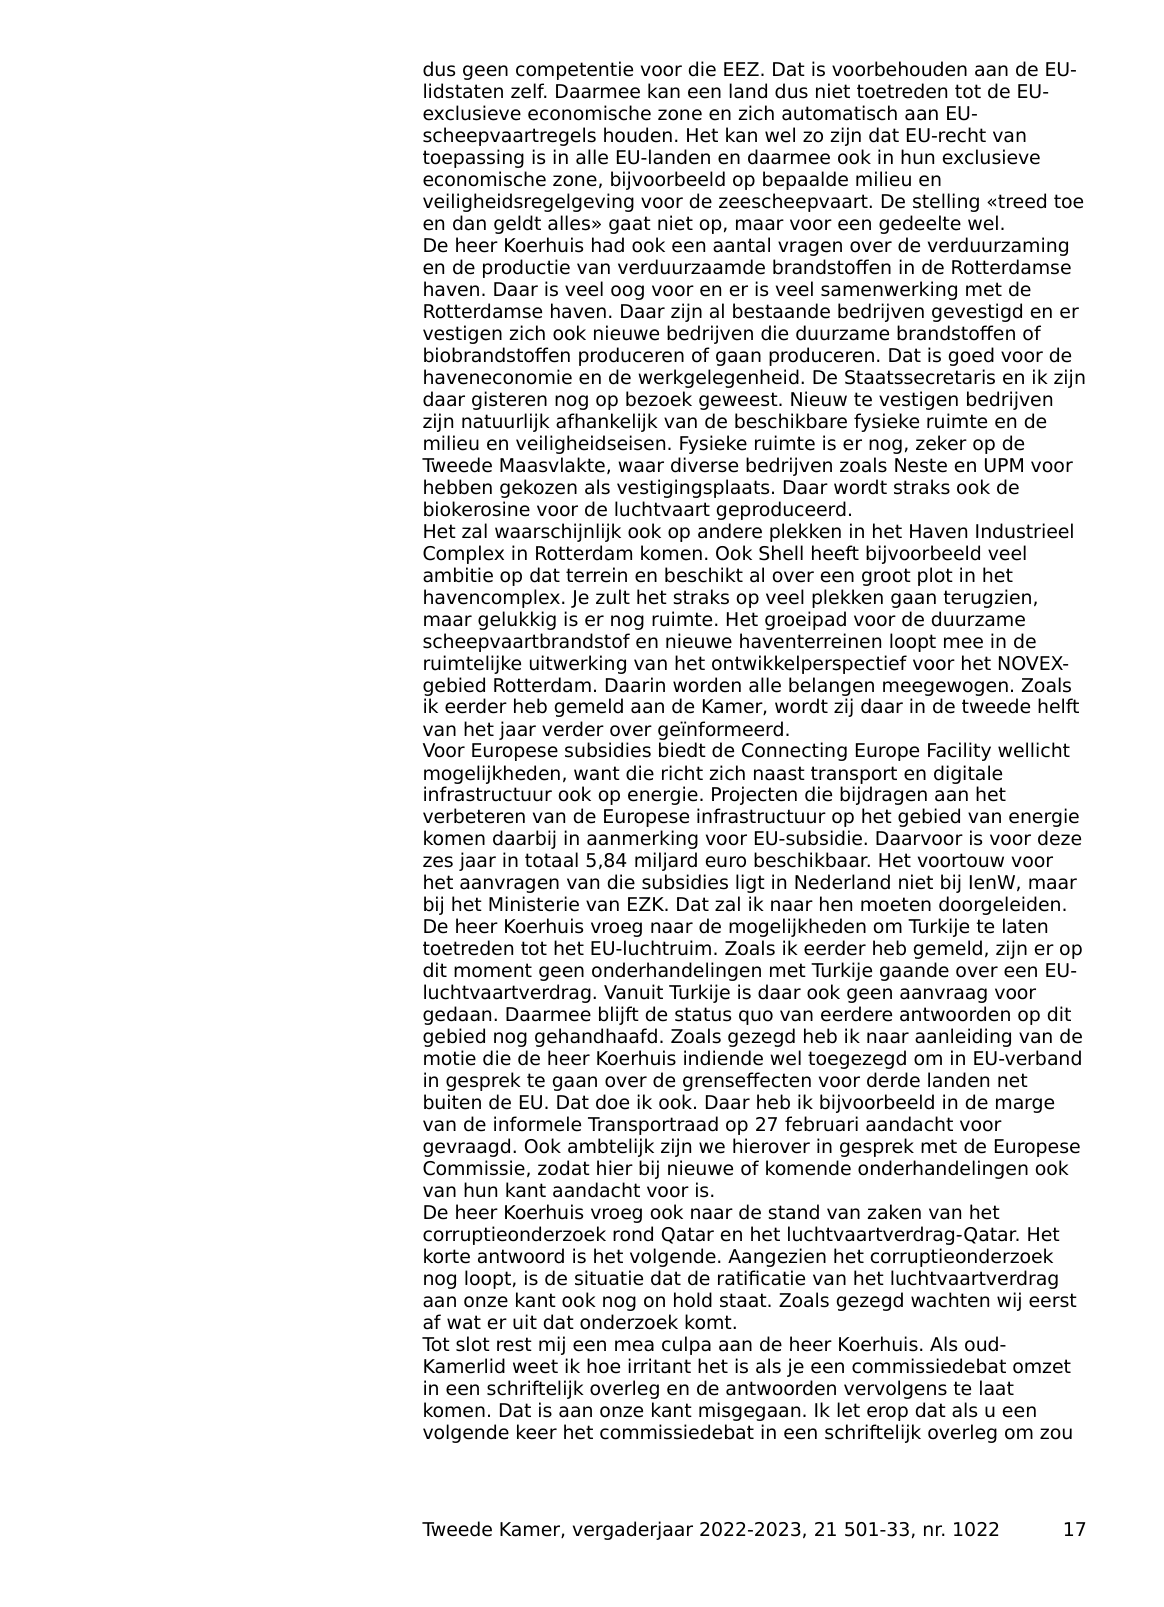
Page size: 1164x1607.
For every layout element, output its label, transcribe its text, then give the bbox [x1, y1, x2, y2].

text Voor Europese subsidies biedt de Connecting Europe Facility wellicht mogelijkheden, want die richt zich naast transport en digitale infrastructuur ook op energie. Projecten die bijdragen aan het verbeteren van de Europese infrastructuur op het gebied van energie komen daarbij in aanmerking voor EU-subsidie. Daarvoor is voor deze zes jaar in totaal 5,84 miljard euro beschikbaar. Het voortouw voor het aanvragen van die subsidies ligt in Nederland niet bij IenW, maar bij het Ministerie van EZK. Dat zal ik naar hen moeten doorgeleiden. [422, 740, 1087, 916]
text dus geen competentie voor die EEZ. Dat is voorbehouden aan de EU-lidstaten zelf. Daarmee kan een land dus niet toetreden tot de EU-exclusieve economische zone en zich automatisch aan EU-scheepvaartregels houden. Het kan wel zo zijn dat EU-recht van toepassing is in alle EU-landen en daarmee ook in hun exclusieve economische zone, bijvoorbeeld op bepaalde milieu en veiligheidsregelgeving voor de zeescheepvaart. De stelling «treed toe en dan geldt alles» gaat niet op, maar voor een gedeelte wel. [422, 59, 1087, 235]
text Tot slot rest mij een mea culpa aan de heer Koerhuis. Als oud-Kamerlid weet ik hoe irritant het is als je een commissiedebat omzet in een schriftelijk overleg en de antwoorden vervolgens te laat komen. Dat is aan onze kant misgegaan. Ik let erop dat als u een volgende keer het commissiedebat in een schriftelijk overleg om zou [422, 1334, 1087, 1444]
text De heer Koerhuis had ook een aantal vragen over de verduurzaming en de productie van verduurzaamde brandstoffen in de Rotterdamse haven. Daar is veel oog voor en er is veel samenwerking met de Rotterdamse haven. Daar zijn al bestaande bedrijven gevestigd en er vestigen zich ook nieuwe bedrijven die duurzame brandstoffen of biobrandstoffen produceren of gaan produceren. Dat is goed voor de haveneconomie en de werkgelegenheid. De Staatssecretaris en ik zijn daar gisteren nog op bezoek geweest. Nieuw te vestigen bedrijven zijn natuurlijk afhankelijk van de beschikbare fysieke ruimte en de milieu en veiligheidseisen. Fysieke ruimte is er nog, zeker op de Tweede Maasvlakte, waar diverse bedrijven zoals Neste en UPM voor hebben gekozen als vestigingsplaats. Daar wordt straks ook de biokerosine voor de luchtvaart geproduceerd. [422, 235, 1087, 521]
text Het zal waarschijnlijk ook op andere plekken in het Haven Industrieel Complex in Rotterdam komen. Ook Shell heeft bijvoorbeeld veel ambitie op dat terrein en beschikt al over een groot plot in het havencomplex. Je zult het straks op veel plekken gaan terugzien, maar gelukkig is er nog ruimte. Het groeipad voor de duurzame scheepvaartbrandstof en nieuwe haventerreinen loopt mee in de ruimtelijke uitwerking van het ontwikkelperspectief voor het NOVEX-gebied Rotterdam. Daarin worden alle belangen meegewogen. Zoals ik eerder heb gemeld aan de Kamer, wordt zij daar in de tweede helft van het jaar verder over geïnformeerd. [422, 521, 1087, 740]
text De heer Koerhuis vroeg ook naar de stand van zaken van het corruptieonderzoek rond Qatar en het luchtvaartverdrag-Qatar. Het korte antwoord is het volgende. Aangezien het corruptieonderzoek nog loopt, is de situatie dat de ratificatie van het luchtvaartverdrag aan onze kant ook nog on hold staat. Zoals gezegd wachten wij eerst af wat er uit dat onderzoek komt. [422, 1202, 1087, 1334]
text De heer Koerhuis vroeg naar de mogelijkheden om Turkije te laten toetreden tot het EU-luchtruim. Zoals ik eerder heb gemeld, zijn er op dit moment geen onderhandelingen met Turkije gaande over een EU-luchtvaartverdrag. Vanuit Turkije is daar ook geen aanvraag voor gedaan. Daarmee blijft de status quo van eerdere antwoorden op dit gebied nog gehandhaafd. Zoals gezegd heb ik naar aanleiding van de motie die de heer Koerhuis indiende wel toegezegd om in EU-verband in gesprek te gaan over de grenseffecten voor derde landen net buiten de EU. Dat doe ik ook. Daar heb ik bijvoorbeeld in de marge van de informele Transportraad op 27 februari aandacht voor gevraagd. Ook ambtelijk zijn we hierover in gesprek met de Europese Commissie, zodat hier bij nieuwe of komende onderhandelingen ook van hun kant aandacht voor is. [422, 916, 1087, 1202]
